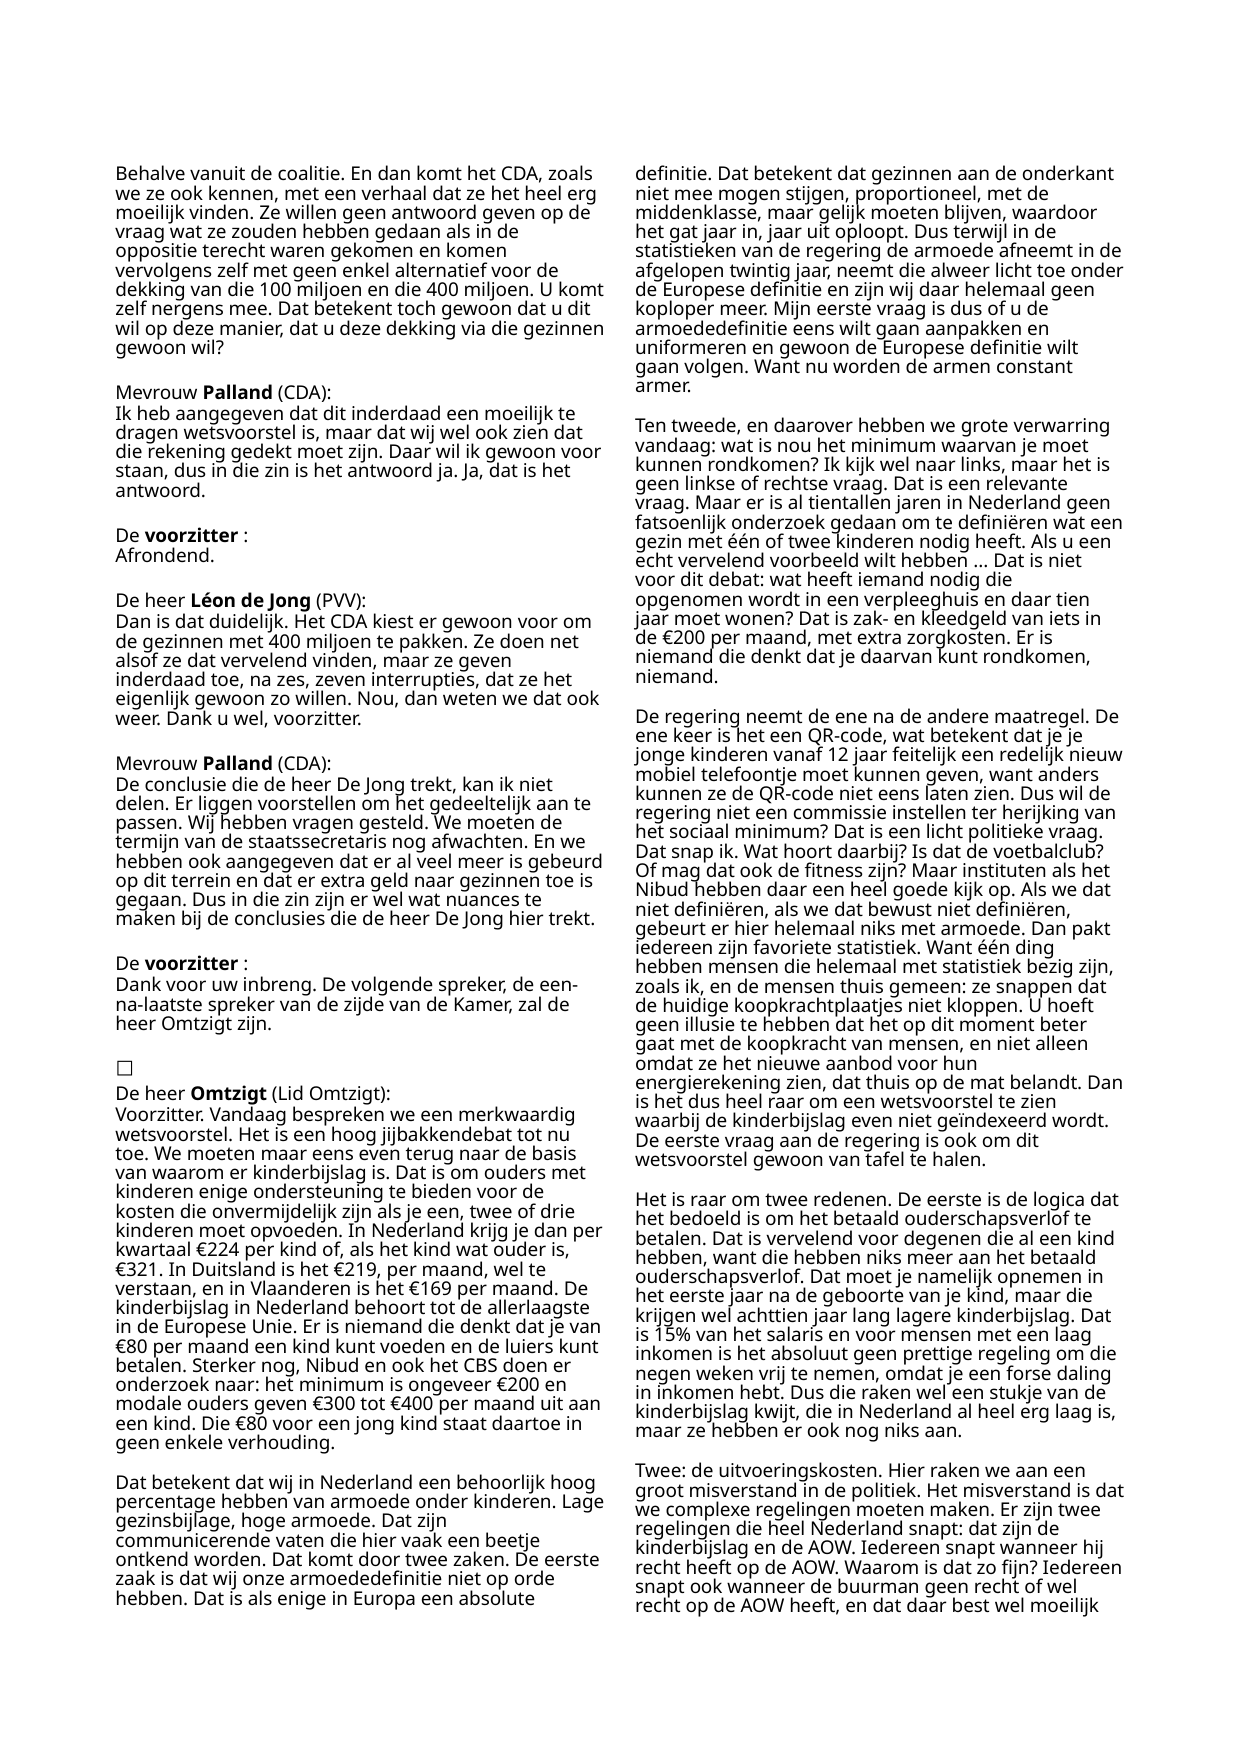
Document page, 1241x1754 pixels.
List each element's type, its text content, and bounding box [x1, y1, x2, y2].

text De regering neemt de ene na de andere maatregel. De ene keer is het een QR-code, wat betekent dat je je jonge kinderen vanaf 12 jaar feitelijk een redelijk nieuw mobiel telefoontje moet kunnen geven, want anders kunnen ze de QR-code niet eens laten zien. Dus wil de regering niet een commissie instellen ter herijking van het sociaal minimum? Dat is een licht politieke vraag. Dat snap ik. Wat hoort daarbij? Is dat de voetbalclub? Of mag dat ook de fitness zijn? Maar instituten als het Nibud hebben daar een heel goede kijk op. Als we dat niet definiëren, als we dat bewust niet definiëren, gebeurt er hier helemaal niks met armoede. Dan pakt iedereen zijn favoriete statistiek. Want één ding hebben mensen die helemaal met statistiek bezig zijn, zoals ik, en de mensen thuis gemeen: ze snappen dat de huidige koopkrachtplaatjes niet kloppen. U hoeft geen illusie te hebben dat het op dit moment beter gaat met de koopkracht van mensen, en niet alleen omdat ze het nieuwe aanbod voor hun energierekening zien, dat thuis op de mat belandt. Dan is het dus heel raar om een wetsvoorstel te zien waarbij de kinderbijslag even niet geïndexeerd wordt. De eerste vraag aan de regering is ook om dit wetsvoorstel gewoon van tafel te halen. [635, 708, 1125, 1170]
text Dank voor uw inbreng. De volgende spreker, de een-na-laatste spreker van de zijde van de Kamer, zal de heer Omtzigt zijn. [115, 976, 605, 1034]
text De heer Léon de Jong (PVV): [115, 588, 605, 613]
text Voorzitter. Vandaag bespreken we een merkwaardig wetsvoorstel. Het is een hoog jijbakkendebat tot nu toe. We moeten maar eens even terug naar de basis van waarom er kinderbijslag is. Dat is om ouders met kinderen enige ondersteuning te bieden voor de kosten die onvermijdelijk zijn als je een, twee of drie kinderen moet opvoeden. In Nederland krijg je dan per kwartaal €224 per kind of, als het kind wat ouder is, €321. In Duitsland is het €219, per maand, wel te verstaan, en in Vlaanderen is het €169 per maand. De kinderbijslag in Nederland behoort tot de allerlaagste in de Europese Unie. Er is niemand die denkt dat je van €80 per maand een kind kunt voeden en de luiers kunt betalen. Sterker nog, Nibud en ook het CBS doen er onderzoek naar: het minimum is ongeveer €200 en modale ouders geven €300 tot €400 per maand uit aan een kind. Die €80 voor een jong kind staat daartoe in geen enkele verhouding. [115, 1106, 605, 1453]
text Het is raar om twee redenen. De eerste is de logica dat het bedoeld is om het betaald ouderschapsverlof te betalen. Dat is vervelend voor degenen die al een kind hebben, want die hebben niks meer aan het betaald ouderschapsverlof. Dat moet je namelijk opnemen in het eerste jaar na de geboorte van je kind, maar die krijgen wel achttien jaar lang lagere kinderbijslag. Dat is 15% van het salaris en voor mensen met een laag inkomen is het absoluut geen prettige regeling om die negen weken vrij te nemen, omdat je een forse daling in inkomen hebt. Dus die raken wel een stukje van de kinderbijslag kwijt, die in Nederland al heel erg laag is, maar ze hebben er ook nog niks aan. [635, 1191, 1125, 1442]
text Behalve vanuit de coalitie. En dan komt het CDA, zoals we ze ook kennen, met een verhaal dat ze het heel erg moeilijk vinden. Ze willen geen antwoord geven op de vraag wat ze zouden hebben gedaan als in de oppositie terecht waren gekomen en komen vervolgens zelf met geen enkel alternatief voor de dekking van die 100 miljoen en die 400 miljoen. U komt zelf nergens mee. Dat betekent toch gewoon dat u dit wil op deze manier, dat u deze dekking via die gezinnen gewoon wil? [115, 165, 605, 358]
text Dat betekent dat wij in Nederland een behoorlijk hoog percentage hebben van armoede onder kinderen. Lage gezinsbijlage, hoge armoede. Dat zijn communicerende vaten die hier vaak een beetje ontkend worden. Dat komt door twee zaken. De eerste zaak is dat wij onze armoededefinitie niet op orde hebben. Dat is als enige in Europa een absolute [115, 1474, 605, 1609]
text De voorzitter : [115, 522, 605, 547]
text De conclusie die de heer De Jong trekt, kan ik niet delen. Er liggen voorstellen om het gedeeltelijk aan te passen. Wij hebben vragen gesteld. We moeten de termijn van de staatssecretaris nog afwachten. En we hebben ook aangegeven dat er al veel meer is gebeurd op dit terrein en dat er extra geld naar gezinnen toe is gegaan. Dus in die zin zijn er wel wat nuances te maken bij de conclusies die de heer De Jong hier trekt. [115, 776, 605, 930]
text Twee: de uitvoeringskosten. Hier raken we aan een groot misverstand in de politiek. Het misverstand is dat we complexe regelingen moeten maken. Er zijn twee regelingen die heel Nederland snapt: dat zijn de kinderbijslag en de AOW. Iedereen snapt wanneer hij recht heeft op de AOW. Waarom is dat zo fijn? Iedereen snapt ook wanneer de buurman geen recht of wel recht op de AOW heeft, en dat daar best wel moeilijk [635, 1462, 1125, 1616]
text De heer Omtzigt (Lid Omtzigt): [115, 1081, 605, 1106]
text ⬜ [115, 1055, 605, 1081]
text Mevrouw Palland (CDA): [115, 750, 605, 776]
text De voorzitter : [115, 951, 605, 976]
text Ten tweede, en daarover hebben we grote verwarring vandaag: wat is nou het minimum waarvan je moet kunnen rondkomen? Ik kijk wel naar links, maar het is geen linkse of rechtse vraag. Dat is een relevante vraag. Maar er is al tientallen jaren in Nederland geen fatsoenlijk onderzoek gedaan om te definiëren wat een gezin met één of twee kinderen nodig heeft. Als u een echt vervelend voorbeeld wilt hebben ... Dat is niet voor dit debat: wat heeft iemand nodig die opgenomen wordt in een verpleeghuis en daar tien jaar moet wonen? Dat is zak- en kleedgeld van iets in de €200 per maand, met extra zorgkosten. Er is niemand die denkt dat je daarvan kunt rondkomen, niemand. [635, 417, 1125, 687]
text Afrondend. [115, 547, 605, 567]
text definitie. Dat betekent dat gezinnen aan de onderkant niet mee mogen stijgen, proportioneel, met de middenklasse, maar gelijk moeten blijven, waardoor het gat jaar in, jaar uit oploopt. Dus terwijl in de statistieken van de regering de armoede afneemt in de afgelopen twintig jaar, neemt die alweer licht toe onder de Europese definitie en zijn wij daar helemaal geen koploper meer. Mijn eerste vraag is dus of u de armoededefinitie eens wilt gaan aanpakken en uniformeren en gewoon de Europese definitie wilt gaan volgen. Want nu worden de armen constant armer. [635, 165, 1125, 397]
text Mevrouw Palland (CDA): [115, 379, 605, 404]
text Ik heb aangegeven dat dit inderdaad een moeilijk te dragen wetsvoorstel is, maar dat wij wel ook zien dat die rekening gedekt moet zijn. Daar wil ik gewoon voor staan, dus in die zin is het antwoord ja. Ja, dat is het antwoord. [115, 404, 605, 501]
text Dan is dat duidelijk. Het CDA kiest er gewoon voor om de gezinnen met 400 miljoen te pakken. Ze doen net alsof ze dat vervelend vinden, maar ze geven inderdaad toe, na zes, zeven interrupties, dat ze het eigenlijk gewoon zo willen. Nou, dan weten we dat ook weer. Dank u wel, voorzitter. [115, 613, 605, 729]
